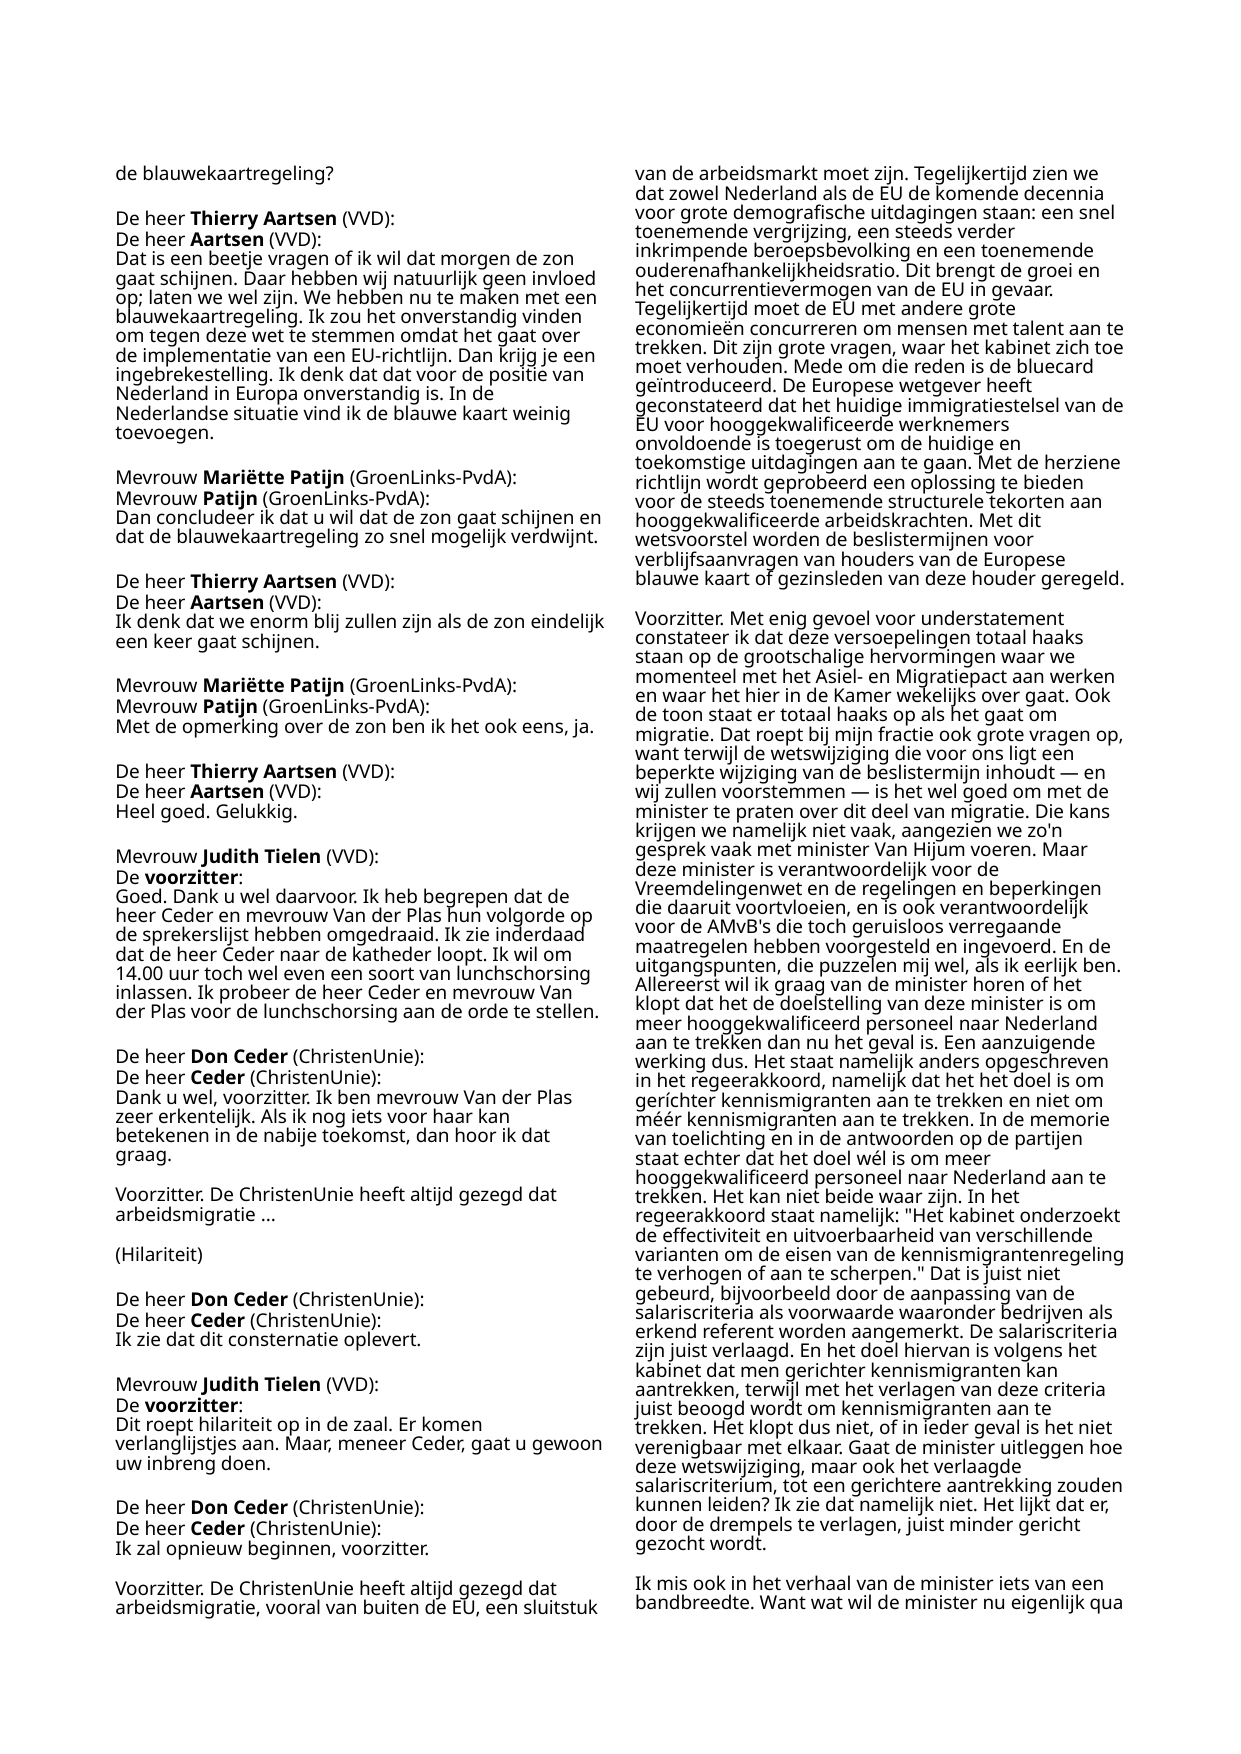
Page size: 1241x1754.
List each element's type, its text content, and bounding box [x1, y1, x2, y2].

text Voorzitter. Met enig gevoel voor understatement constateer ik dat deze versoepelingen totaal haaks staan op de grootschalige hervormingen waar we momenteel met het Asiel- en Migratiepact aan werken en waar het hier in de Kamer wekelijks over gaat. Ook de toon staat er totaal haaks op als het gaat om migratie. Dat roept bij mijn fractie ook grote vragen op, want terwijl de wetswijziging die voor ons ligt een beperkte wijziging van de beslistermijn inhoudt — en wij zullen voorstemmen — is het wel goed om met de minister te praten over dit deel van migratie. Die kans krijgen we namelijk niet vaak, aangezien we zo'n gesprek vaak met minister Van Hijum voeren. Maar deze minister is verantwoordelijk voor de Vreemdelingenwet en de regelingen en beperkingen die daaruit voortvloeien, en is ook verantwoordelijk voor de AMvB's die toch geruisloos verregaande maatregelen hebben voorgesteld en ingevoerd. En de uitgangspunten, die puzzelen mij wel, als ik eerlijk ben. Allereerst wil ik graag van de minister horen of het klopt dat het de doelstelling van deze minister is om meer hooggekwalificeerd personeel naar Nederland aan te trekken dan nu het geval is. Een aanzuigende werking dus. Het staat namelijk anders opgeschreven in het regeerakkoord, namelijk dat het het doel is om geríchter kennismigranten aan te trekken en niet om méér kennismigranten aan te trekken. In de memorie van toelichting en in de antwoorden op de partijen staat echter dat het doel wél is om meer hooggekwalificeerd personeel naar Nederland aan te trekken. Het kan niet beide waar zijn. In het regeerakkoord staat namelijk: "Het kabinet onderzoekt de effectiviteit en uitvoerbaarheid van verschillende varianten om de eisen van de kennismigrantenregeling te verhogen of aan te scherpen." Dat is juist niet gebeurd, bijvoorbeeld door de aanpassing van de salariscriteria als voorwaarde waaronder bedrijven als erkend referent worden aangemerkt. De salariscriteria zijn juist verlaagd. En het doel hiervan is volgens het kabinet dat men gerichter kennismigranten kan aantrekken, terwijl met het verlagen van deze criteria juist beoogd wordt om kennismigranten aan te trekken. Het klopt dus niet, of in ieder geval is het niet verenigbaar met elkaar. Gaat de minister uitleggen hoe deze wetswijziging, maar ook het verlaagde salariscriterium, tot een gerichtere aantrekking zouden kunnen leiden? Ik zie dat namelijk niet. Het lijkt dat er, door de drempels te verlagen, juist minder gericht gezocht wordt. [635, 610, 1125, 1554]
text De heer Aartsen (VVD): [115, 594, 605, 613]
text De heer Thierry Aartsen (VVD): [115, 205, 605, 231]
text Goed. Dank u wel daarvoor. Ik heb begrepen dat de heer Ceder en mevrouw Van der Plas hun volgorde op de sprekerslijst hebben omgedraaid. Ik zie inderdaad dat de heer Ceder naar de katheder loopt. Ik wil om 14.00 uur toch wel even een soort van lunchschorsing inlassen. Ik probeer de heer Ceder en mevrouw Van der Plas voor de lunchschorsing aan de orde te stellen. [115, 888, 605, 1023]
text De heer Don Ceder (ChristenUnie): [115, 1286, 605, 1312]
text Heel goed. Gelukkig. [115, 803, 605, 822]
text De heer Ceder (ChristenUnie): [115, 1069, 605, 1089]
text van de arbeidsmarkt moet zijn. Tegelijkertijd zien we dat zowel Nederland als de EU de komende decennia voor grote demografische uitdagingen staan: een snel toenemende vergrijzing, een steeds verder inkrimpende beroepsbevolking en een toenemende ouderenafhankelijkheidsratio. Dit brengt de groei en het concurrentievermogen van de EU in gevaar. Tegelijkertijd moet de EU met andere grote economieën concurreren om mensen met talent aan te trekken. Dit zijn grote vragen, waar het kabinet zich toe moet verhouden. Mede om die reden is de bluecard geïntroduceerd. De Europese wetgever heeft geconstateerd dat het huidige immigratiestelsel van de EU voor hooggekwalificeerde werknemers onvoldoende is toegerust om de huidige en toekomstige uitdagingen aan te gaan. Met de herziene richtlijn wordt geprobeerd een oplossing te bieden voor de steeds toenemende structurele tekorten aan hooggekwalificeerde arbeidskrachten. Met dit wetsvoorstel worden de beslistermijnen voor verblijfsaanvragen van houders van de Europese blauwe kaart of gezinsleden van deze houder geregeld. [635, 165, 1125, 589]
text Dank u wel, voorzitter. Ik ben mevrouw Van der Plas zeer erkentelijk. Als ik nog iets voor haar kan betekenen in de nabije toekomst, dan hoor ik dat graag. [115, 1089, 605, 1166]
text Ik mis ook in het verhaal van de minister iets van een bandbreedte. Want wat wil de minister nu eigenlijk qua [635, 1575, 1125, 1613]
text De voorzitter: [115, 869, 605, 888]
text De heer Don Ceder (ChristenUnie): [115, 1494, 605, 1520]
text De heer Thierry Aartsen (VVD): [115, 568, 605, 594]
text De heer Thierry Aartsen (VVD): [115, 758, 605, 783]
text Mevrouw Mariëtte Patijn (GroenLinks-PvdA): [115, 673, 605, 698]
text De heer Aartsen (VVD): [115, 783, 605, 803]
text Mevrouw Judith Tielen (VVD): [115, 1371, 605, 1397]
text Voorzitter. De ChristenUnie heeft altijd gezegd dat arbeidsmigratie ... [115, 1186, 605, 1225]
text Dan concludeer ik dat u wil dat de zon gaat schijnen en dat de blauwekaartregeling zo snel mogelijk verdwijnt. [115, 509, 605, 547]
text Dit roept hilariteit op in de zaal. Er komen verlanglijstjes aan. Maar, meneer Ceder, gaat u gewoon uw inbreng doen. [115, 1416, 605, 1474]
text Met de opmerking over de zon ben ik het ook eens, ja. [115, 718, 605, 737]
text Voorzitter. De ChristenUnie heeft altijd gezegd dat arbeidsmigratie, vooral van buiten de EU, een sluitstuk [115, 1579, 605, 1618]
text Ik zal opnieuw beginnen, voorzitter. [115, 1539, 605, 1559]
text de blauwekaartregeling? [115, 165, 605, 184]
text Mevrouw Mariëtte Patijn (GroenLinks-PvdA): [115, 464, 605, 490]
text Ik denk dat we enorm blij zullen zijn als de zon eindelijk een keer gaat schijnen. [115, 613, 605, 652]
text De heer Don Ceder (ChristenUnie): [115, 1044, 605, 1069]
text Mevrouw Patijn (GroenLinks-PvdA): [115, 490, 605, 509]
text (Hilariteit) [115, 1246, 605, 1265]
text De heer Ceder (ChristenUnie): [115, 1312, 605, 1331]
text De heer Aartsen (VVD): [115, 231, 605, 250]
text Dat is een beetje vragen of ik wil dat morgen de zon gaat schijnen. Daar hebben wij natuurlijk geen invloed op; laten we wel zijn. We hebben nu te maken met een blauwekaartregeling. Ik zou het onverstandig vinden om tegen deze wet te stemmen omdat het gaat over de implementatie van een EU-richtlijn. Dan krijg je een ingebrekestelling. Ik denk dat dat voor de positie van Nederland in Europa onverstandig is. In de Nederlandse situatie vind ik de blauwe kaart weinig toevoegen. [115, 250, 605, 443]
text De voorzitter: [115, 1397, 605, 1416]
text Mevrouw Judith Tielen (VVD): [115, 843, 605, 869]
text De heer Ceder (ChristenUnie): [115, 1520, 605, 1539]
text Mevrouw Patijn (GroenLinks-PvdA): [115, 698, 605, 718]
text Ik zie dat dit consternatie oplevert. [115, 1331, 605, 1350]
